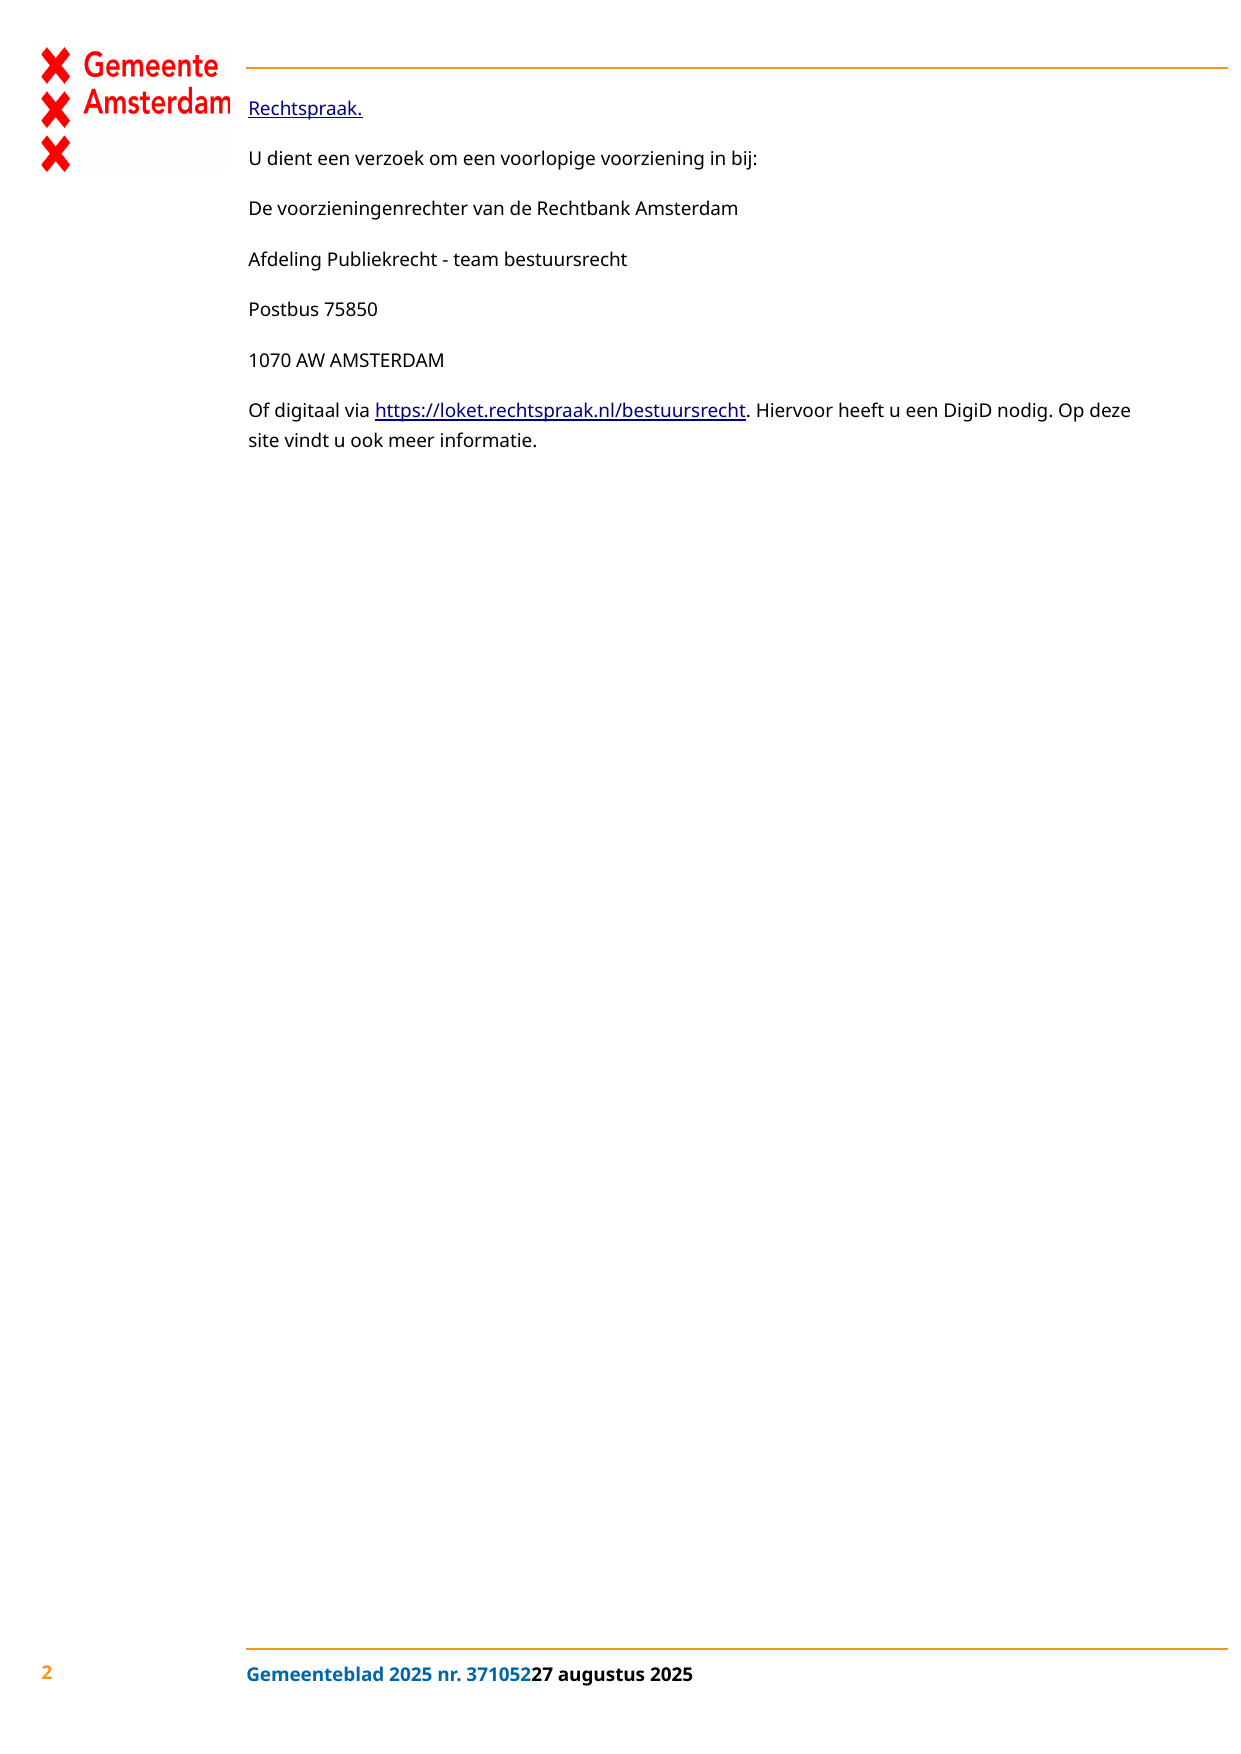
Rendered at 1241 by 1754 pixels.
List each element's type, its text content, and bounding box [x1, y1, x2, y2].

text Of digitaal via https://loket.rechtspraak.nl/bestuursrecht. Hiervoor heeft u een DigiD nodig. Op deze site vindt u ook meer informatie. [248, 397, 1152, 453]
text Afdeling Publiekrecht - team bestuursrecht [248, 246, 1152, 272]
text U dient een verzoek om een voorlopige voorziening in bij: [248, 145, 1152, 171]
text De voorzieningenrechter van de Rechtbank Amsterdam [248, 196, 1152, 221]
picture [41, 47, 231, 172]
text 1070 AW AMSTERDAM [248, 347, 1152, 373]
text Rechtspraak. [248, 95, 1152, 121]
text Postbus 75850 [248, 296, 1152, 322]
